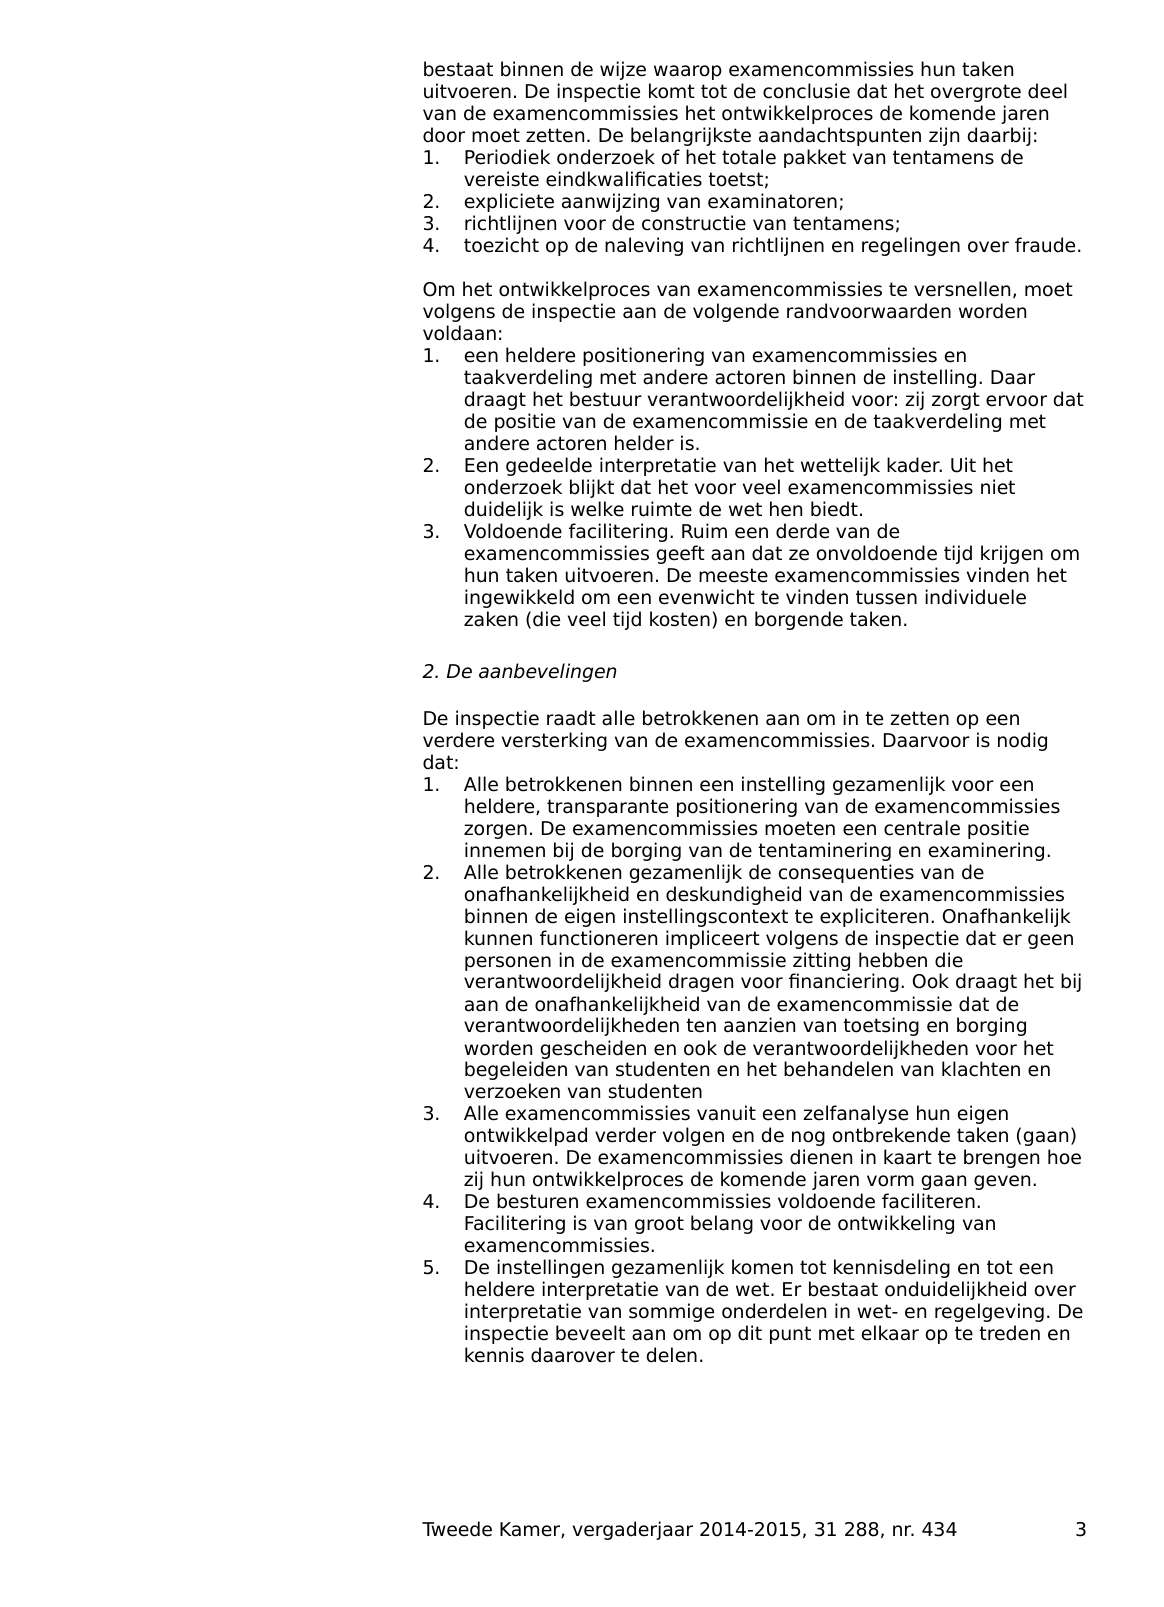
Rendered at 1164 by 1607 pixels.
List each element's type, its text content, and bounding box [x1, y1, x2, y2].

text Om het ontwikkelproces van examencommissies te versnellen, moet volgens de inspectie aan de volgende randvoorwaarden worden voldaan: [422, 279, 1087, 345]
text 2. Alle betrokkenen gezamenlijk de consequenties van de onafhankelijkheid en deskundigheid van de examencommissies binnen de eigen instellingscontext te expliciteren. Onafhankelijk kunnen functioneren impliceert volgens de inspectie dat er geen personen in de examencommissie zitting hebben die verantwoordelijkheid dragen voor financiering. Ook draagt het bij aan de onafhankelijkheid van de examencommissie dat de verantwoordelijkheden ten aanzien van toetsing en borging worden gescheiden en ook de verantwoordelijkheden voor het begeleiden van studenten en het behandelen van klachten en verzoeken van studenten [422, 862, 1087, 1103]
text 4. De besturen examencommissies voldoende faciliteren. Facilitering is van groot belang voor de ontwikkeling van examencommissies. [422, 1191, 1087, 1257]
text De inspectie raadt alle betrokkenen aan om in te zetten op een verdere versterking van de examencommissies. Daarvoor is nodig dat: [422, 708, 1087, 774]
text 3. Alle examencommissies vanuit een zelfanalyse hun eigen ontwikkelpad verder volgen en de nog ontbrekende taken (gaan) uitvoeren. De examencommissies dienen in kaart te brengen hoe zij hun ontwikkelproces de komende jaren vorm gaan geven. [422, 1103, 1087, 1191]
text 3. Voldoende facilitering. Ruim een derde van de examencommissies geeft aan dat ze onvoldoende tijd krijgen om hun taken uitvoeren. De meeste examencommissies vinden het ingewikkeld om een evenwicht te vinden tussen individuele zaken (die veel tijd kosten) en borgende taken. [422, 521, 1087, 631]
text 2. expliciete aanwijzing van examinatoren; [422, 191, 1087, 213]
text 3. richtlijnen voor de constructie van tentamens; [422, 213, 1087, 235]
text 1. Periodiek onderzoek of het totale pakket van tentamens de vereiste eindkwalificaties toetst; [422, 147, 1087, 191]
text 5. De instellingen gezamenlijk komen tot kennisdeling en tot een heldere interpretatie van de wet. Er bestaat onduidelijkheid over interpretatie van sommige onderdelen in wet- en regelgeving. De inspectie beveelt aan om op dit punt met elkaar op te treden en kennis daarover te delen. [422, 1257, 1087, 1367]
text 1. een heldere positionering van examencommissies en taakverdeling met andere actoren binnen de instelling. Daar draagt het bestuur verantwoordelijkheid voor: zij zorgt ervoor dat de positie van de examencommissie en de taakverdeling met andere actoren helder is. [422, 345, 1087, 455]
text 1. Alle betrokkenen binnen een instelling gezamenlijk voor een heldere, transparante positionering van de examencommissies zorgen. De examencommissies moeten een centrale positie innemen bij de borging van de tentaminering en examinering. [422, 774, 1087, 862]
text 4. toezicht op de naleving van richtlijnen en regelingen over fraude. [422, 235, 1087, 257]
text bestaat binnen de wijze waarop examencommissies hun taken uitvoeren. De inspectie komt tot de conclusie dat het overgrote deel van de examencommissies het ontwikkelproces de komende jaren door moet zetten. De belangrijkste aandachtspunten zijn daarbij: [422, 59, 1087, 147]
text 2. Een gedeelde interpretatie van het wettelijk kader. Uit het onderzoek blijkt dat het voor veel examencommissies niet duidelijk is welke ruimte de wet hen biedt. [422, 455, 1087, 521]
subtitle 2. De aanbevelingen [422, 661, 1087, 683]
